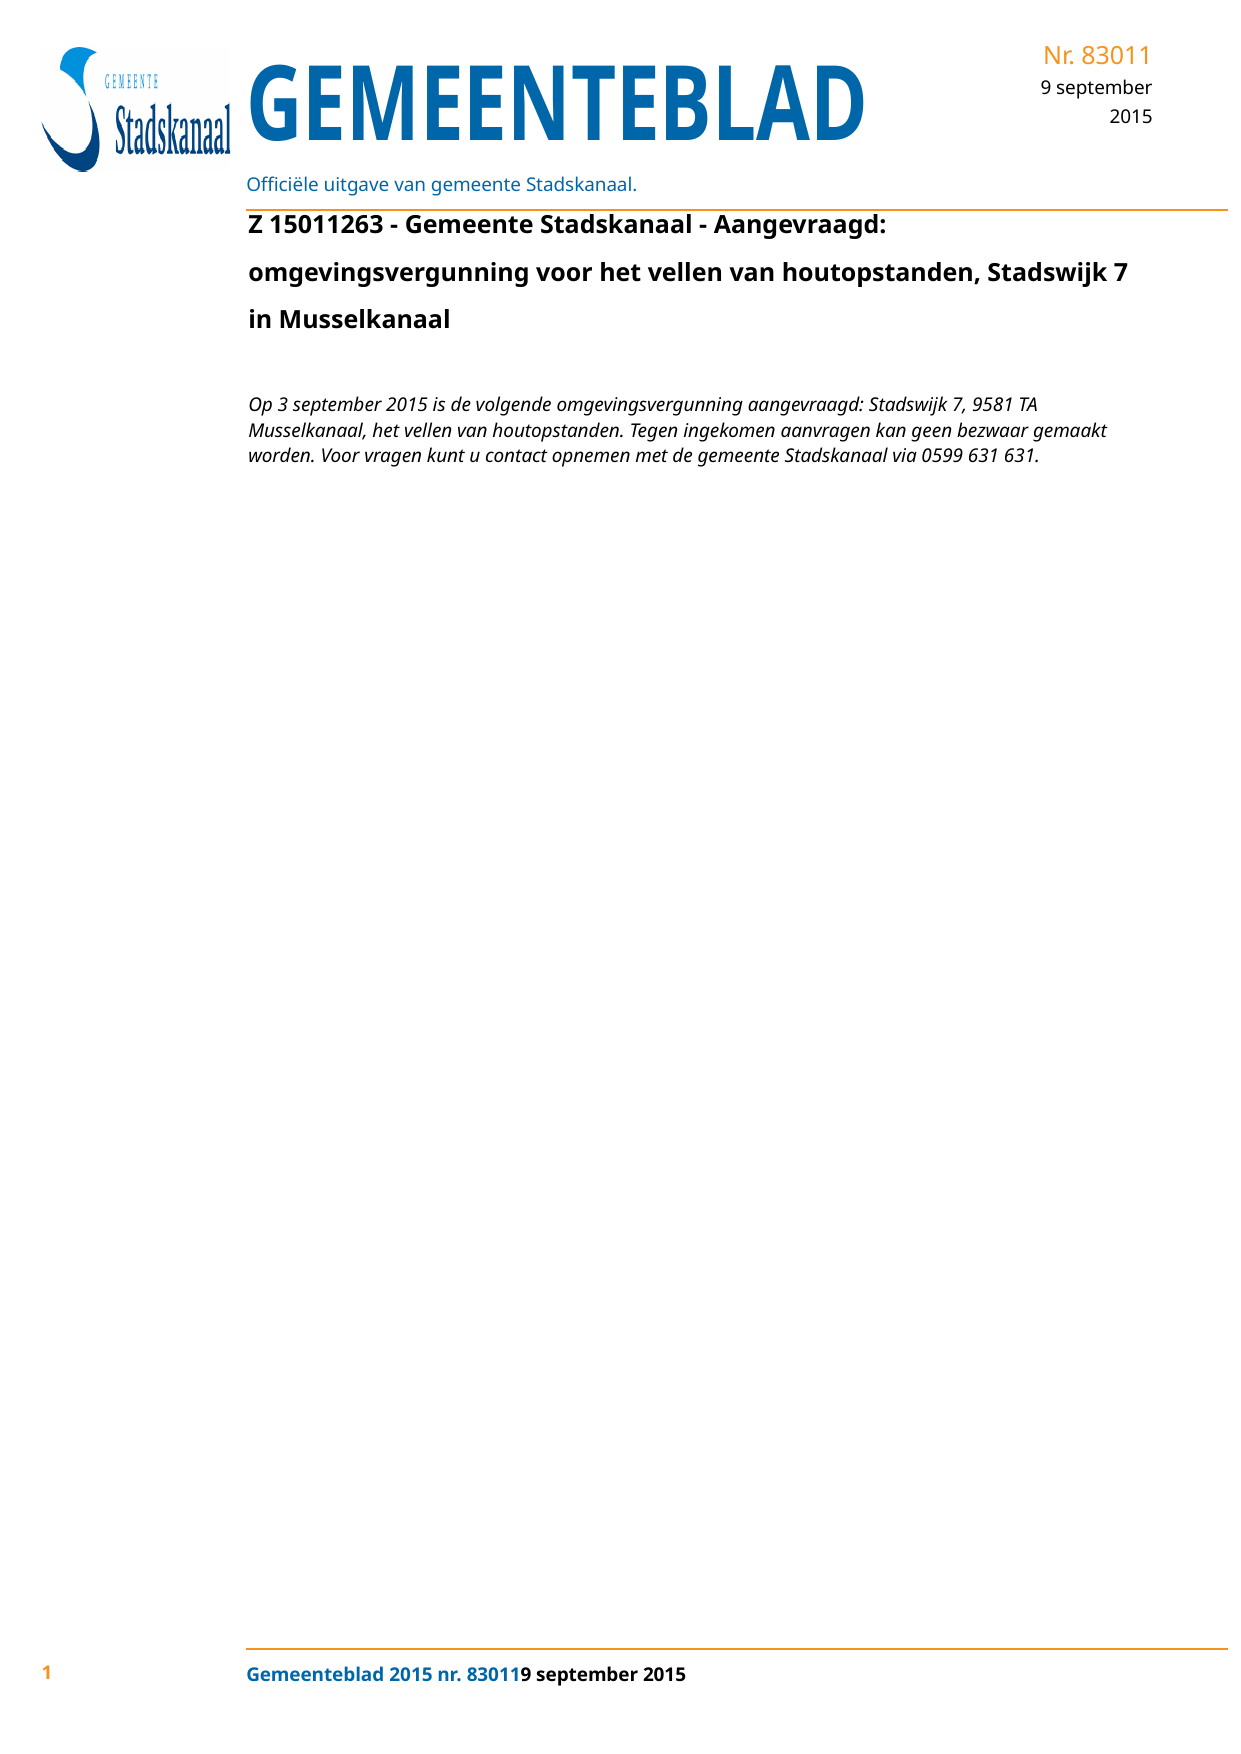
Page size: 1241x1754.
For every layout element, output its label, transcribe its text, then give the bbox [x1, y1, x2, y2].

text Z 15011263 - Gemeente Stadskanaal - Aangevraagd: omgevingsvergunning voor het vellen van houtopstanden, Stadswijk 7 in Musselkanaal [248, 211, 1152, 336]
text Op 3 september 2015 is de volgende omgevingsvergunning aangevraagd: Stadswijk 7, 9581 TA Musselkanaal, het vellen van houtopstanden. Tegen ingekomen aanvragen kan geen bezwaar gemaakt worden. Voor vragen kunt u contact opnemen met de gemeente Stadskanaal via 0599 631 631. [248, 391, 1152, 468]
picture [41, 47, 231, 172]
